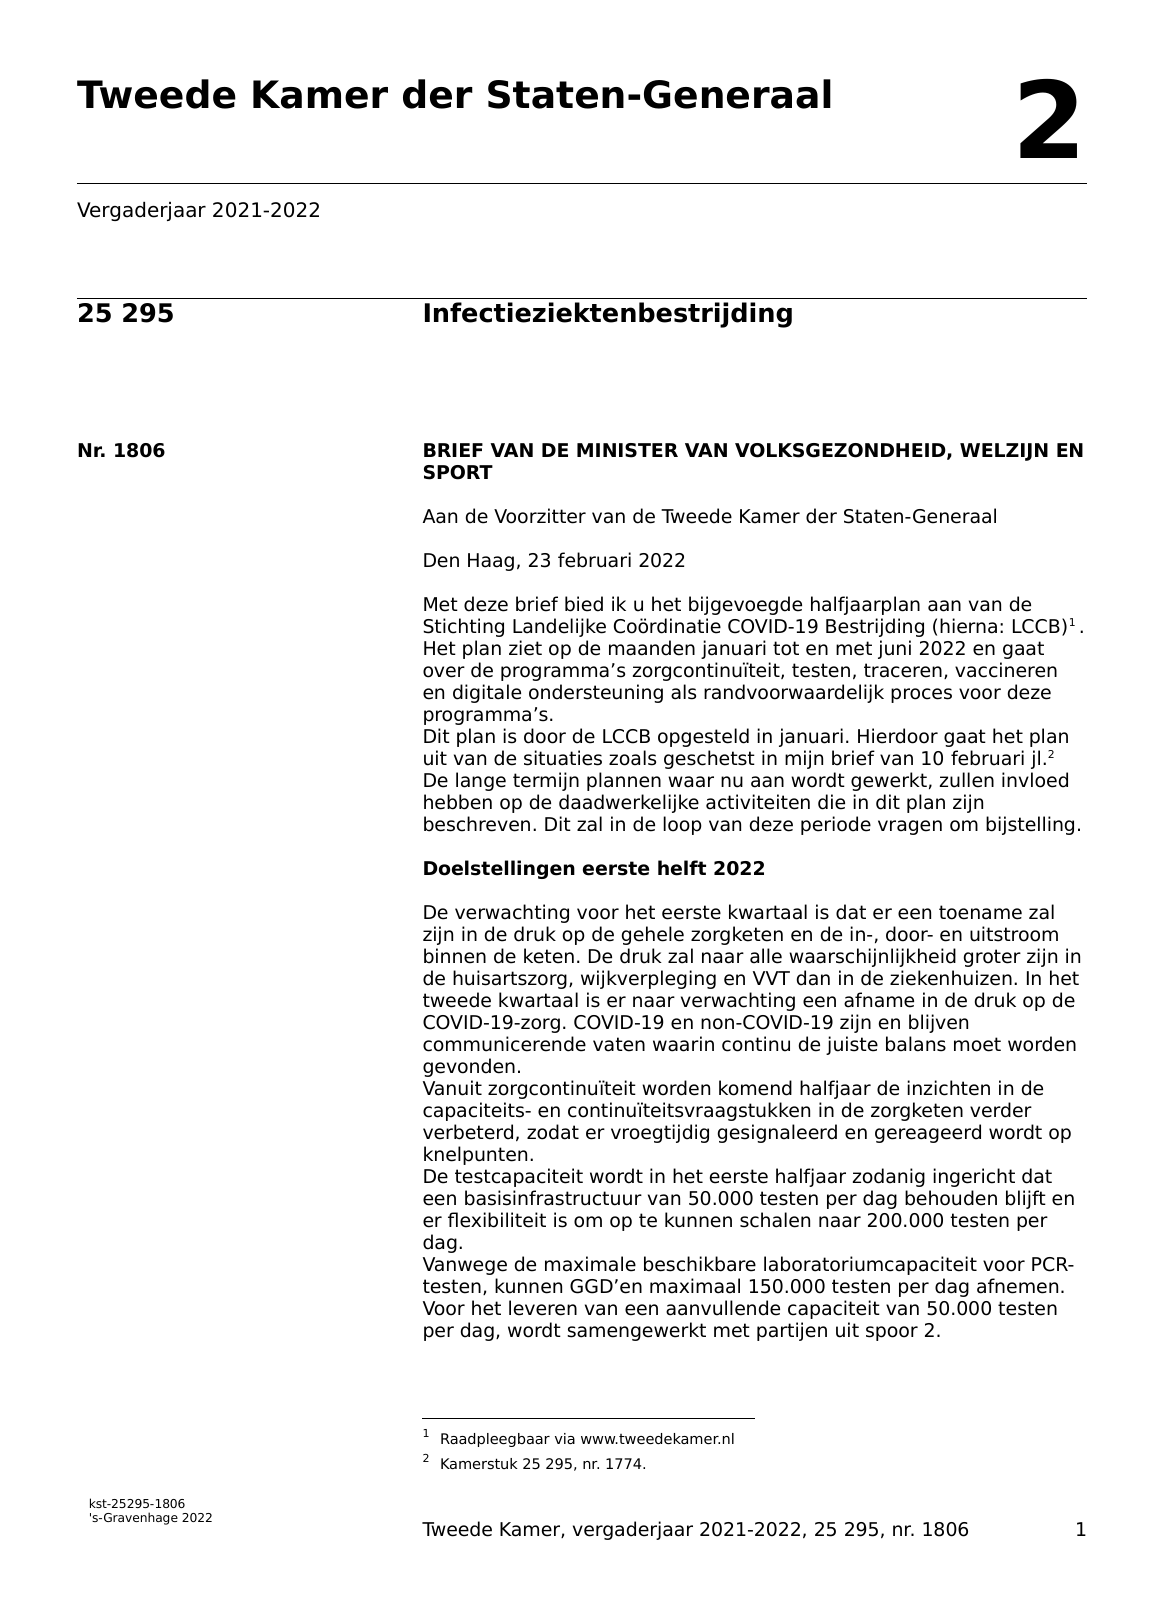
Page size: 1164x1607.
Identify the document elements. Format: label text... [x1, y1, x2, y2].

text Dit plan is door de LCCB opgesteld in januari. Hierdoor gaat het plan uit van de situaties zoals geschetst in mijn brief van 10 februari jl. De lange termijn plannen waar nu aan wordt gewerkt, zullen invloed hebben op de daadwerkelijke activiteiten die in dit plan zijn beschreven. Dit zal in de loop van deze periode vragen om bijstelling. [422, 726, 1087, 836]
table_cell Vergaderjaar 2021-2022 [77, 184, 1087, 298]
text kst-25295-1806 [88, 1497, 323, 1511]
text Den Haag, 23 februari 2022 [422, 550, 1087, 572]
text De testcapaciteit wordt in het eerste halfjaar zodanig ingericht dat een basisinfrastructuur van 50.000 testen per dag behouden blijft en er flexibiliteit is om op te kunnen schalen naar 200.000 testen per dag. [422, 1166, 1087, 1254]
text Raadpleegbaar via www.tweedekamer.nl [422, 1427, 1087, 1449]
text Vanuit zorgcontinuïteit worden komend halfjaar de inzichten in de capaciteits- en continuïteitsvraagstukken in de zorgketen verder verbeterd, zodat er vroegtijdig gesignaleerd en gereageerd wordt op knelpunten. [422, 1078, 1087, 1166]
subtitle 25 295 Infectieziektenbestrijding [77, 299, 1087, 329]
text Vanwege de maximale beschikbare laboratoriumcapaciteit voor PCR-testen, kunnen GGD’en maximaal 150.000 testen per dag afnemen. Voor het leveren van een aanvullende capaciteit van 50.000 testen per dag, wordt samengewerkt met partijen uit spoor 2. [422, 1254, 1087, 1342]
text 's-Gravenhage 2022 [88, 1511, 323, 1525]
subtitle Nr. 1806 BRIEF VAN DE MINISTER VAN VOLKSGEZONDHEID, WELZIJN EN SPORT [77, 440, 1087, 484]
text Met deze brief bied ik u het bijgevoegde halfjaarplan aan van de Stichting Landelijke Coördinatie COVID-19 Bestrijding (hierna: LCCB). Het plan ziet op de maanden januari tot en met juni 2022 en gaat over de programma’s zorgcontinuïteit, testen, traceren, vaccineren en digitale ondersteuning als randvoorwaardelijk proces voor deze programma’s. [422, 594, 1087, 726]
text De verwachting voor het eerste kwartaal is dat er een toename zal zijn in de druk op de gehele zorgketen en de in-, door- en uitstroom binnen de keten. De druk zal naar alle waarschijnlijkheid groter zijn in de huisartszorg, wijkverpleging en VVT dan in de ziekenhuizen. In het tweede kwartaal is er naar verwachting een afname in de druk op de COVID-19-zorg. COVID-19 en non-COVID-19 zijn en blijven communicerende vaten waarin continu de juiste balans moet worden gevonden. [422, 902, 1087, 1078]
text Aan de Voorzitter van de Tweede Kamer der Staten-Generaal [422, 506, 1087, 528]
table_header Tweede Kamer der Staten-Generaal [77, 59, 886, 183]
text Kamerstuk 25 295, nr. 1774. [422, 1452, 1087, 1474]
table_header 2 [886, 59, 1087, 183]
subtitle Doelstellingen eerste helft 2022 [422, 858, 1087, 880]
